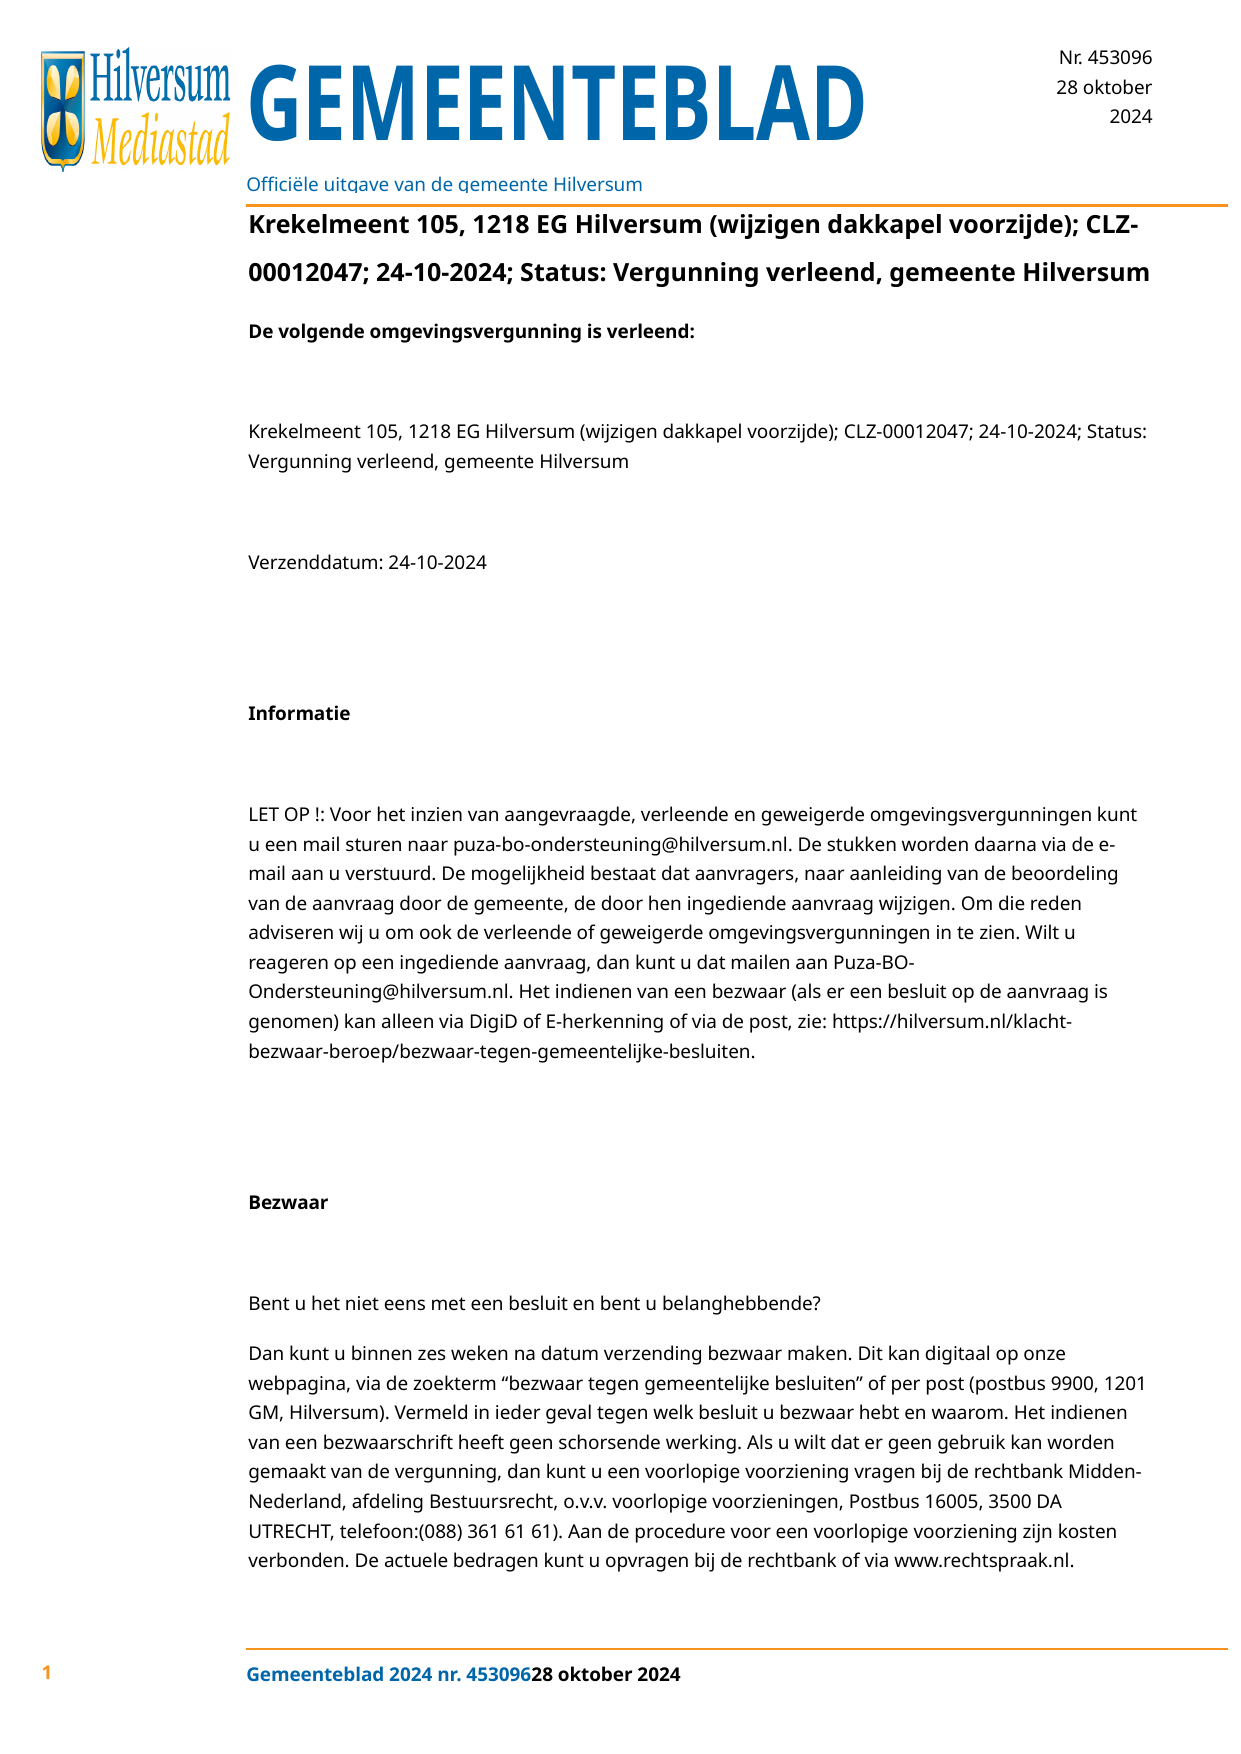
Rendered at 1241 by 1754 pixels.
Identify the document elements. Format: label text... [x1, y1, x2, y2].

text Krekelmeent 105, 1218 EG Hilversum (wijzigen dakkapel voorzijde); CLZ-00012047; 24-10-2024; Status: Vergunning verleend, gemeente Hilversum [248, 207, 1152, 288]
text De volgende omgevingsvergunning is verleend: [248, 318, 1152, 344]
picture [41, 47, 231, 172]
text Bezwaar [248, 1189, 1152, 1215]
text Krekelmeent 105, 1218 EG Hilversum (wijzigen dakkapel voorzijde); CLZ-00012047; 24-10-2024; Status: Vergunning verleend, gemeente Hilversum [248, 419, 1152, 474]
text Verzenddatum: 24-10-2024 [248, 549, 1152, 575]
text LET OP !: Voor het inzien van aangevraagde, verleende en geweigerde omgevingsvergunningen kunt u een mail sturen naar puza-bo-ondersteuning@hilversum.nl. De stukken worden daarna via de e-mail aan u verstuurd. De mogelijkheid bestaat dat aanvragers, naar aanleiding van de beoordeling van de aanvraag door de gemeente, de door hen ingediende aanvraag wijzigen. Om die reden adviseren wij u om ook de verleende of geweigerde omgevingsvergunningen in te zien. Wilt u reageren op een ingediende aanvraag, dan kunt u dat mailen aan Puza-BO-Ondersteuning@hilversum.nl. Het indienen van een bezwaar (als er een besluit op de aanvraag is genomen) kan alleen via DigiD of E-herkenning of via de post, zie: https://hilversum.nl/klacht-bezwaar-beroep/bezwaar-tegen-gemeentelijke-besluiten. [248, 801, 1152, 1064]
text Dan kunt u binnen zes weken na datum verzending bezwaar maken. Dit kan digitaal op onze webpagina, via de zoekterm “bezwaar tegen gemeentelijke besluiten” of per post (postbus 9900, 1201 GM, Hilversum). Vermeld in ieder geval tegen welk besluit u bezwaar hebt en waarom. Het indienen van een bezwaarschrift heeft geen schorsende werking. Als u wilt dat er geen gebruik kan worden gemaakt van de vergunning, dan kunt u een voorlopige voorziening vragen bij de rechtbank Midden-Nederland, afdeling Bestuursrecht, o.v.v. voorlopige voorzieningen, Postbus 16005, 3500 DA UTRECHT, telefoon:(088) 361 61 61). Aan de procedure voor een voorlopige voorziening zijn kosten verbonden. De actuele bedragen kunt u opvragen bij de rechtbank of via www.rechtspraak.nl. [248, 1340, 1152, 1573]
text Informatie [248, 700, 1152, 726]
text Bent u het niet eens met een besluit en bent u belanghebbende? [248, 1290, 1152, 1316]
